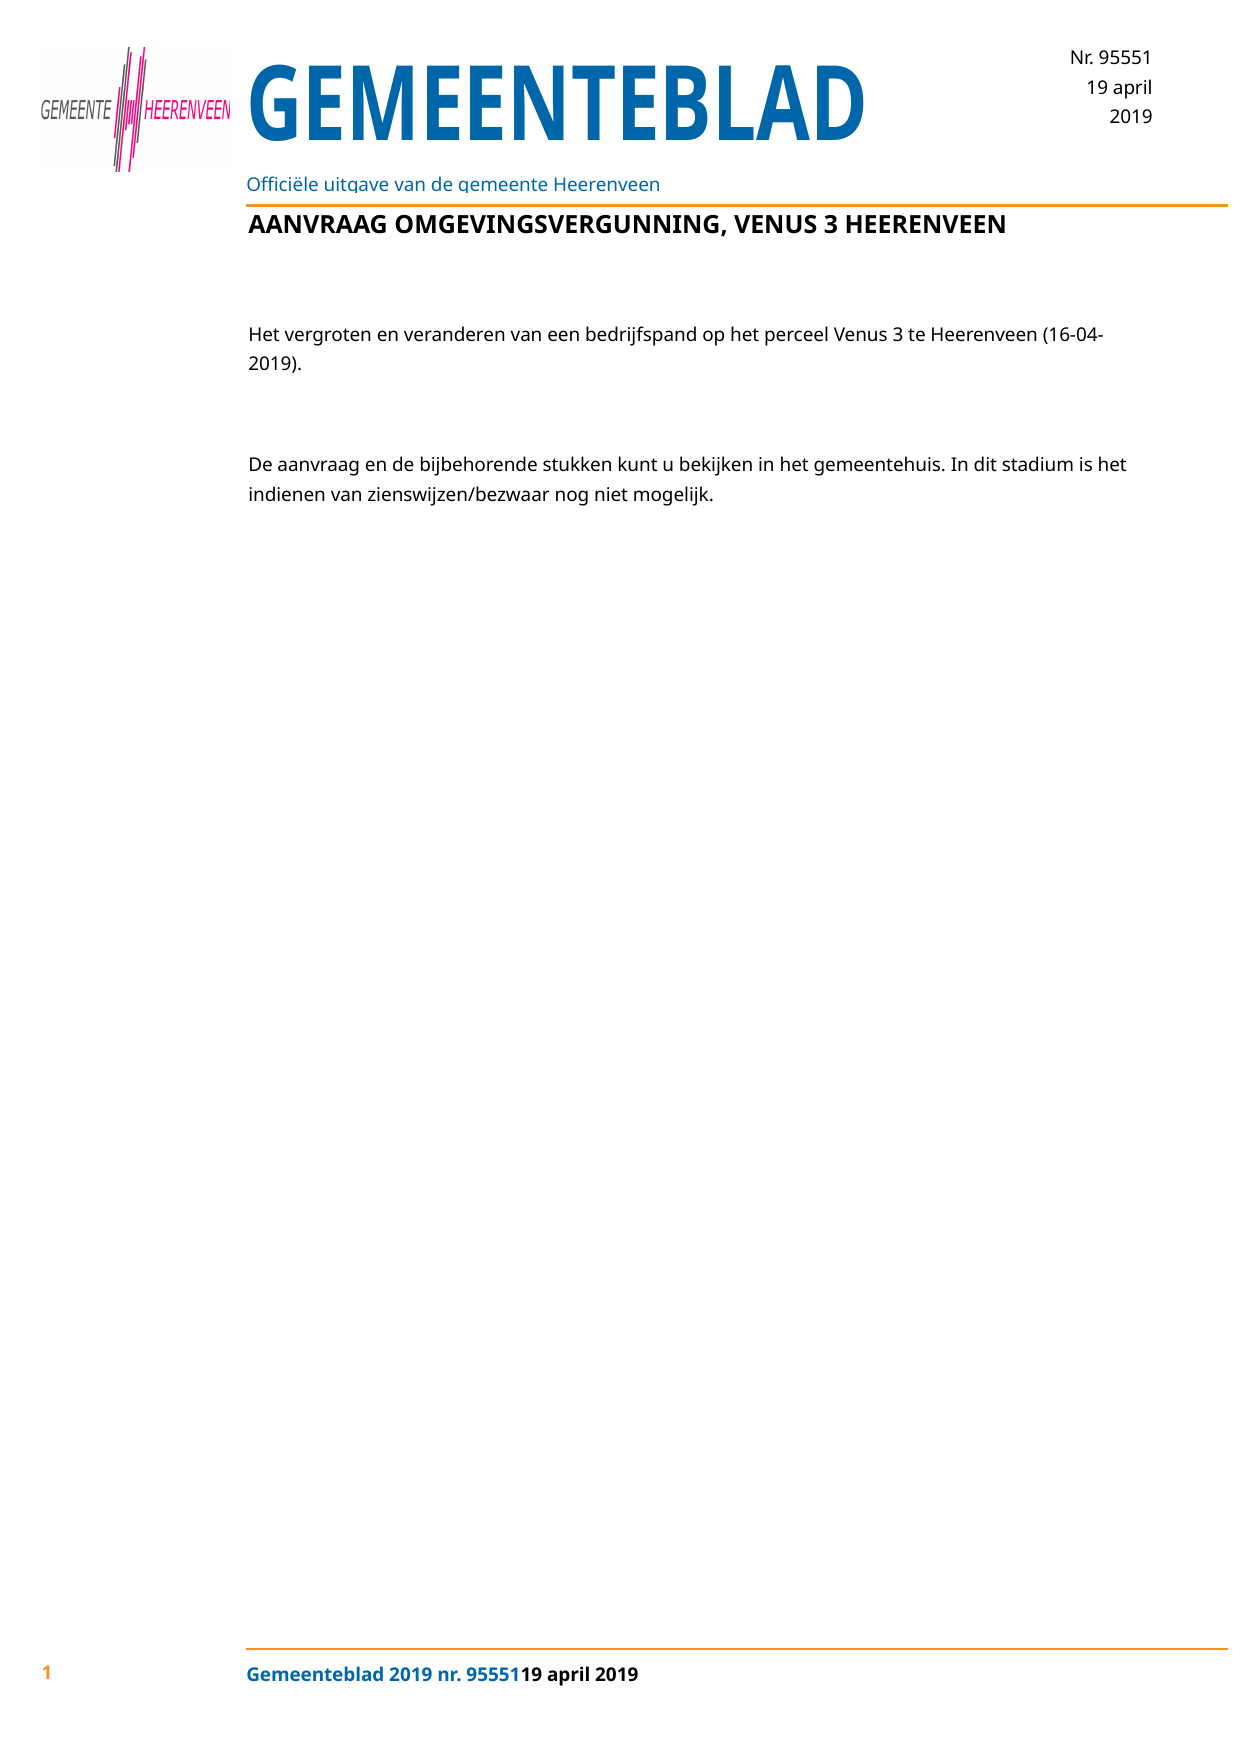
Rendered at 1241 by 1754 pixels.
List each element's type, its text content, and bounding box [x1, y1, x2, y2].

text AANVRAAG OMGEVINGSVERGUNNING, VENUS 3 HEERENVEEN [248, 207, 1152, 241]
picture [41, 47, 231, 172]
text Het vergroten en veranderen van een bedrijfspand op het perceel Venus 3 te Heerenveen (16-04-2019). [248, 321, 1152, 376]
text De aanvraag en de bijbehorende stukken kunt u bekijken in het gemeentehuis. In dit stadium is het indienen van zienswijzen/bezwaar nog niet mogelijk. [248, 451, 1152, 506]
